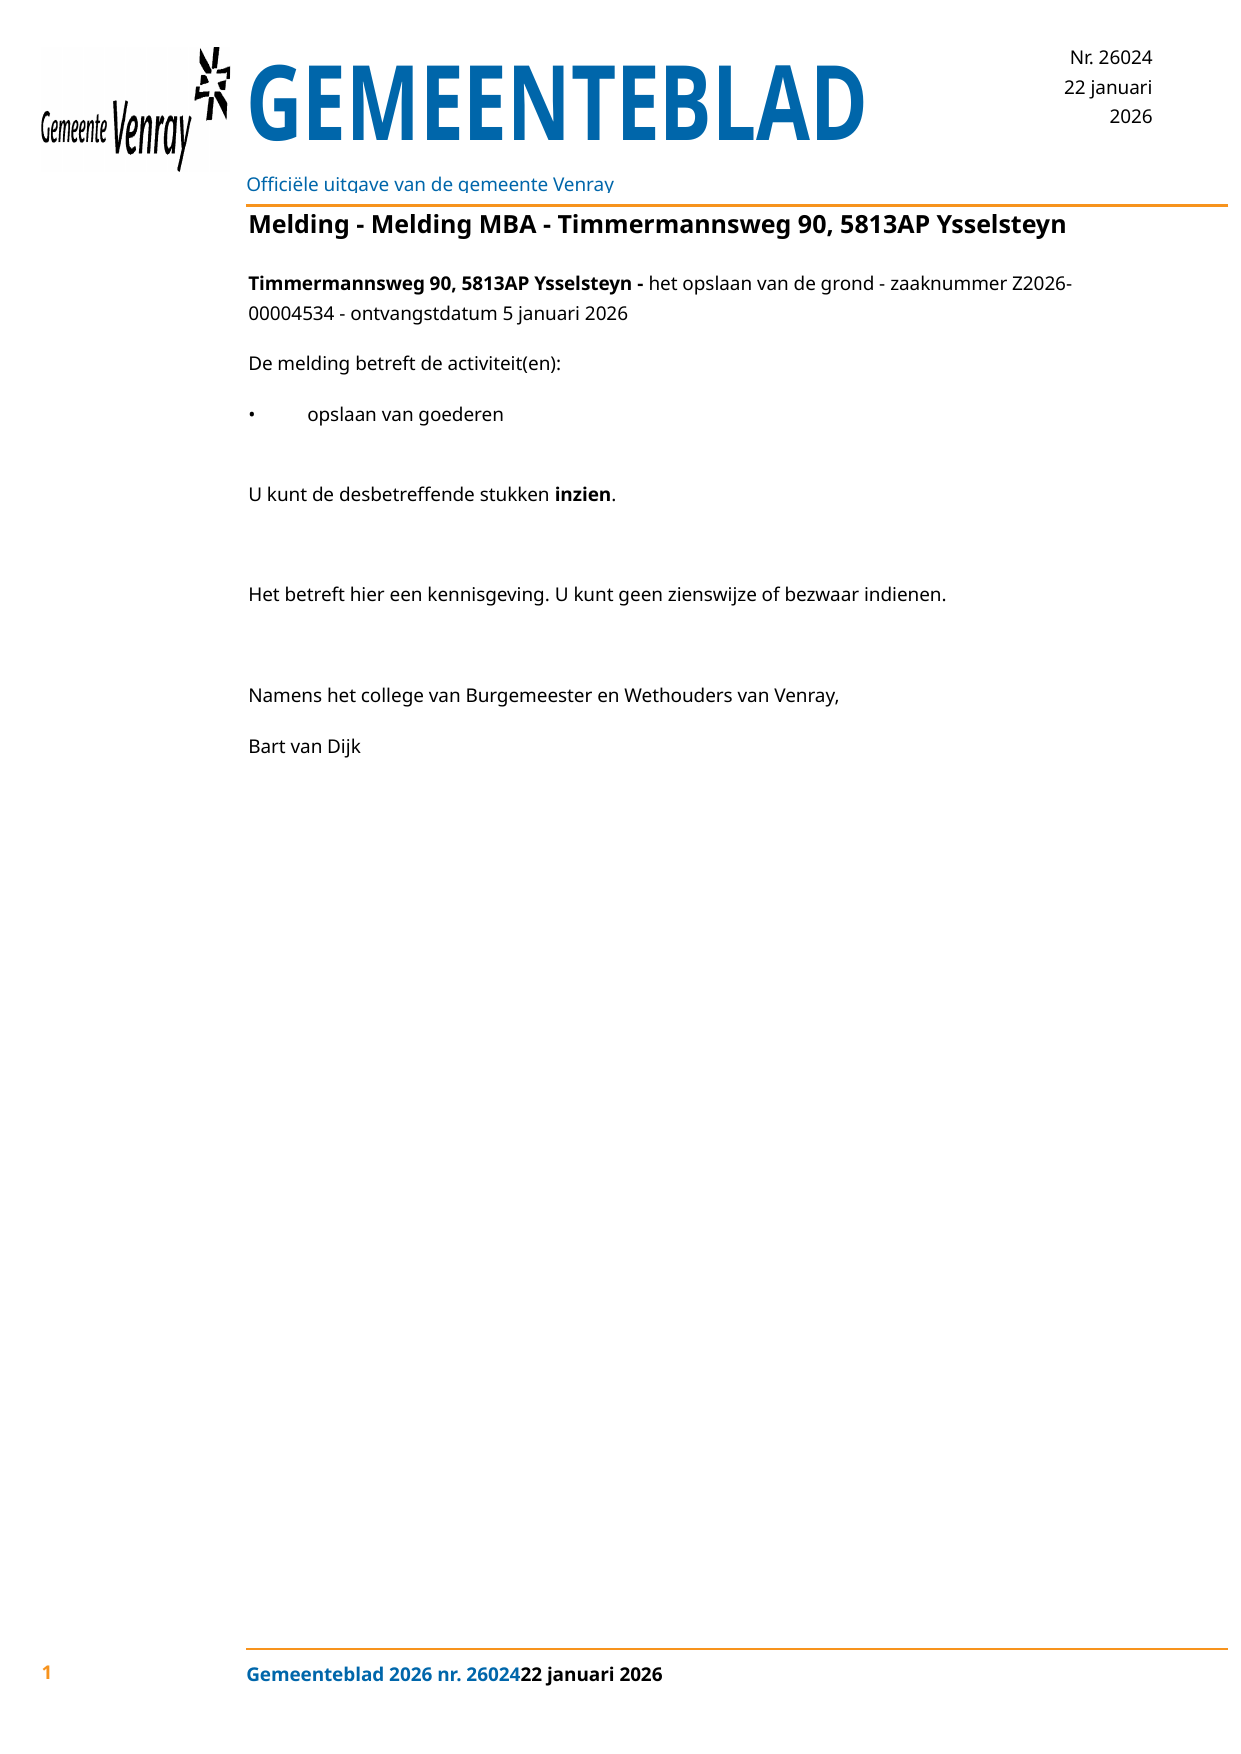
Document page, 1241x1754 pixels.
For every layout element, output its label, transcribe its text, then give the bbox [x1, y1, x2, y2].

text Melding - Melding MBA - Timmermannsweg 90, 5813AP Ysselsteyn [248, 207, 1152, 241]
text Timmermannsweg 90, 5813AP Ysselsteyn - het opslaan van de grond - zaaknummer Z2026-00004534 - ontvangstdatum 5 januari 2026 [248, 270, 1152, 326]
text U kunt de desbetreffende stukken inzien. [248, 481, 1152, 506]
text De melding betreft de activiteit(en): [248, 350, 1152, 376]
list opslaan van goederen [248, 401, 1152, 426]
text Namens het college van Burgemeester en Wethouders van Venray, [248, 682, 1152, 708]
text Het betreft hier een kennisgeving. U kunt geen zienswijze of bezwaar indienen. [248, 582, 1152, 607]
picture [41, 47, 231, 172]
text Bart van Dijk [248, 733, 1152, 758]
